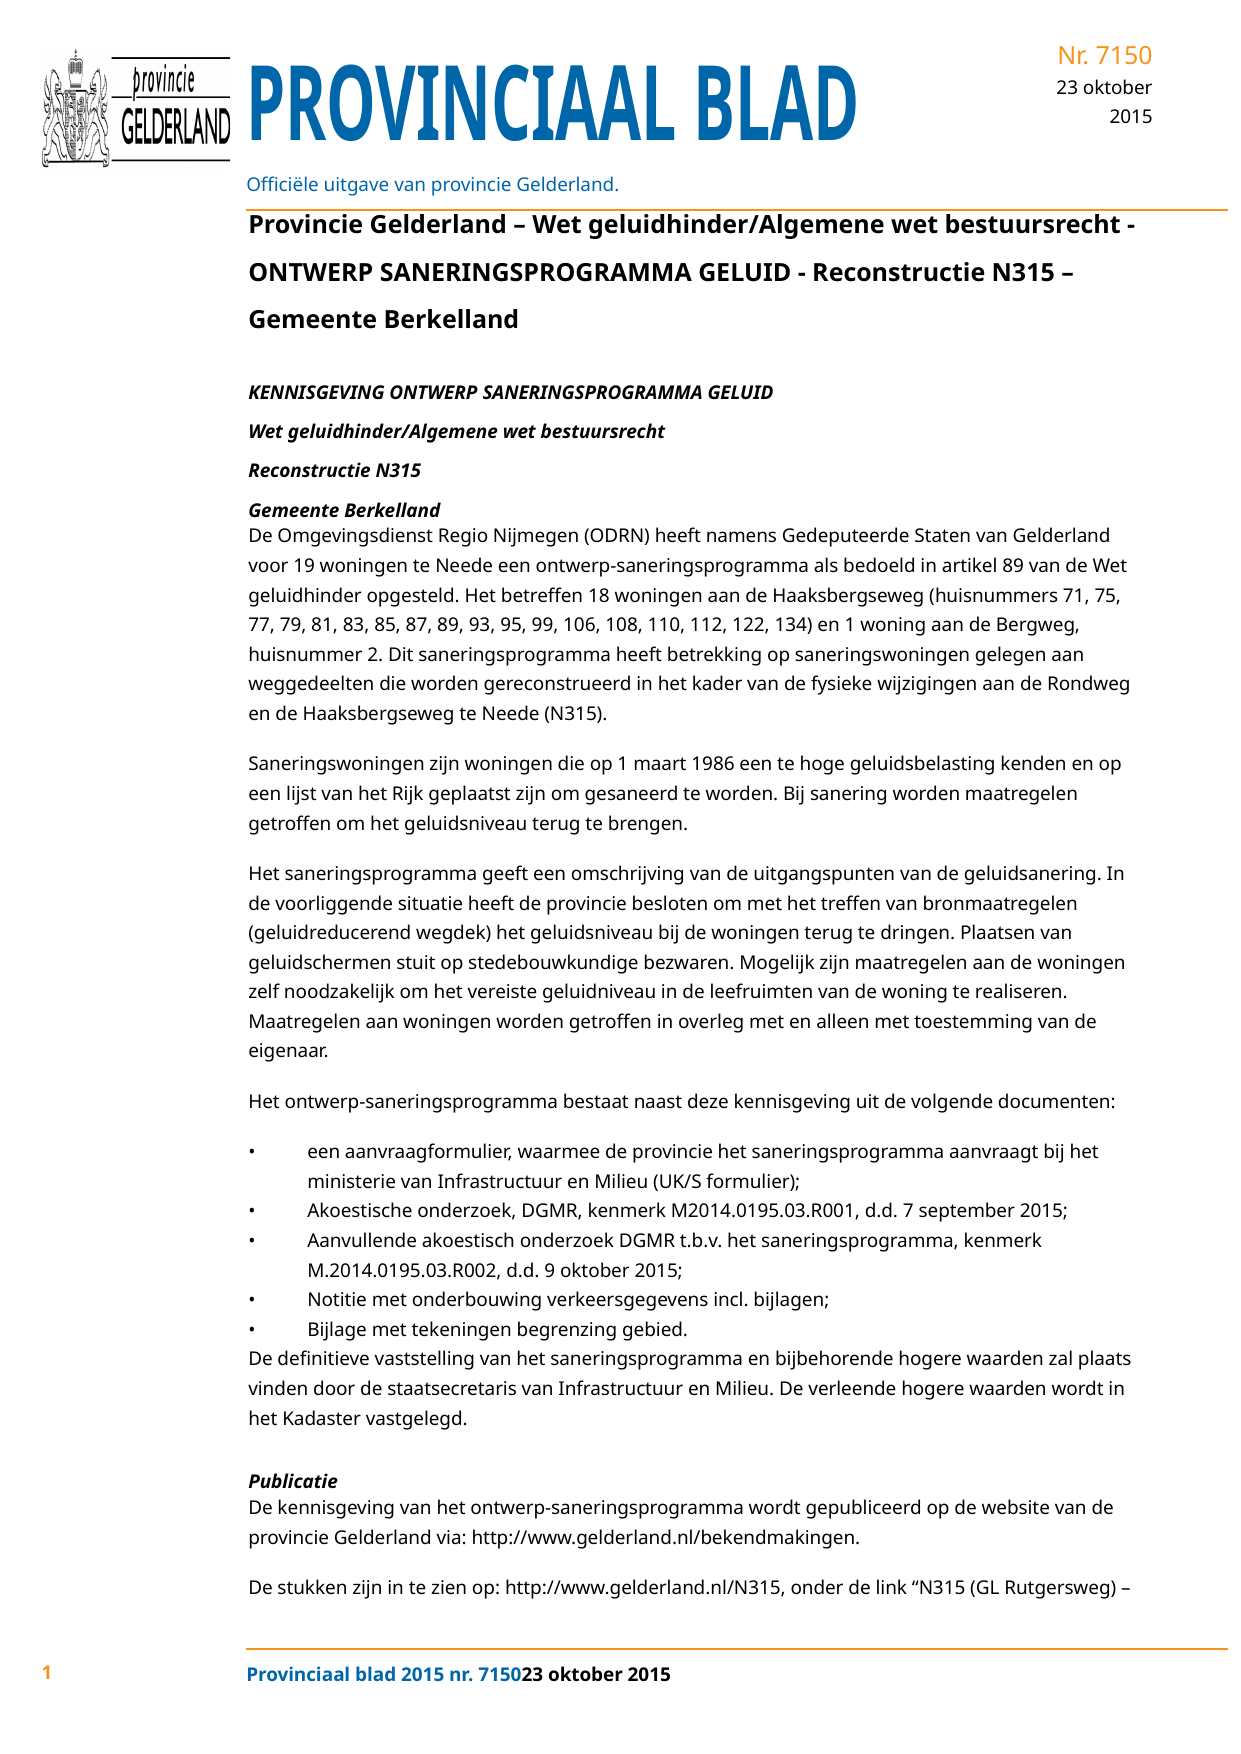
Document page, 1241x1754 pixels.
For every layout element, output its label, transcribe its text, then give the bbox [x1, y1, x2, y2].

text Provincie Gelderland – Wet geluidhinder/Algemene wet bestuursrecht - ONTWERP SANERINGSPROGRAMMA GELUID - Reconstructie N315 – Gemeente Berkelland [248, 211, 1152, 336]
list Bijlage met tekeningen begrenzing gebied. [248, 1316, 1152, 1342]
list Akoestische onderzoek, DGMR, kenmerk M2014.0195.03.R001, d.d. 7 september 2015; [248, 1198, 1152, 1223]
text Reconstructie N315 [248, 458, 1152, 483]
text Gemeente Berkelland [248, 497, 1152, 523]
text Het ontwerp-saneringsprogramma bestaat naast deze kennisgeving uit de volgende documenten: [248, 1088, 1152, 1114]
text Wet geluidhinder/Algemene wet bestuursrecht [248, 418, 1152, 444]
text Het saneringsprogramma geeft een omschrijving van de uitgangspunten van de geluidsanering. In de voorliggende situatie heeft de provincie besloten om met het treffen van bronmaatregelen (geluidreducerend wegdek) het geluidsniveau bij de woningen terug te dringen. Plaatsen van geluidschermen stuit op stedebouwkundige bezwaren. Mogelijk zijn maatregelen aan de woningen zelf noodzakelijk om het vereiste geluidniveau in de leefruimten van de woning te realiseren. Maatregelen aan woningen worden getroffen in overleg met en alleen met toestemming van de eigenaar. [248, 860, 1152, 1063]
picture [41, 47, 231, 172]
text KENNISGEVING ONTWERP SANERINGSPROGRAMMA GELUID [248, 379, 1152, 405]
text Publicatie [248, 1469, 1152, 1494]
text De kennisgeving van het ontwerp-saneringsprogramma wordt gepubliceerd op de website van de provincie Gelderland via: http://www.gelderland.nl/bekendmakingen. [248, 1494, 1152, 1550]
list een aanvraagformulier, waarmee de provincie het saneringsprogramma aanvraagt bij het ministerie van Infrastructuur en Milieu (UK/S formulier); [248, 1138, 1152, 1194]
text Saneringswoningen zijn woningen die op 1 maart 1986 een te hoge geluidsbelasting kenden en op een lijst van het Rijk geplaatst zijn om gesaneerd te worden. Bij sanering worden maatregelen getroffen om het geluidsniveau terug te brengen. [248, 751, 1152, 835]
text De Omgevingsdienst Regio Nijmegen (ODRN) heeft namens Gedeputeerde Staten van Gelderland voor 19 woningen te Neede een ontwerp-saneringsprogramma als bedoeld in artikel 89 van de Wet geluidhinder opgesteld. Het betreffen 18 woningen aan de Haaksbergseweg (huisnummers 71, 75, 77, 79, 81, 83, 85, 87, 89, 93, 95, 99, 106, 108, 110, 112, 122, 134) en 1 woning aan de Bergweg, huisnummer 2. Dit saneringsprogramma heeft betrekking op saneringswoningen gelegen aan weggedeelten die worden gereconstrueerd in het kader van de fysieke wijzigingen aan de Rondweg en de Haaksbergseweg te Neede (N315). [248, 523, 1152, 726]
text De stukken zijn in te zien op: http://www.gelderland.nl/N315, onder de link “N315 (GL Rutgersweg) – [248, 1574, 1152, 1600]
list Aanvullende akoestisch onderzoek DGMR t.b.v. het saneringsprogramma, kenmerk M.2014.0195.03.R002, d.d. 9 oktober 2015; [248, 1227, 1152, 1282]
text De definitieve vaststelling van het saneringsprogramma en bijbehorende hogere waarden zal plaats vinden door de staatsecretaris van Infrastructuur en Milieu. De verleende hogere waarden wordt in het Kadaster vastgelegd. [248, 1346, 1152, 1430]
list Notitie met onderbouwing verkeersgegevens incl. bijlagen; [248, 1286, 1152, 1312]
